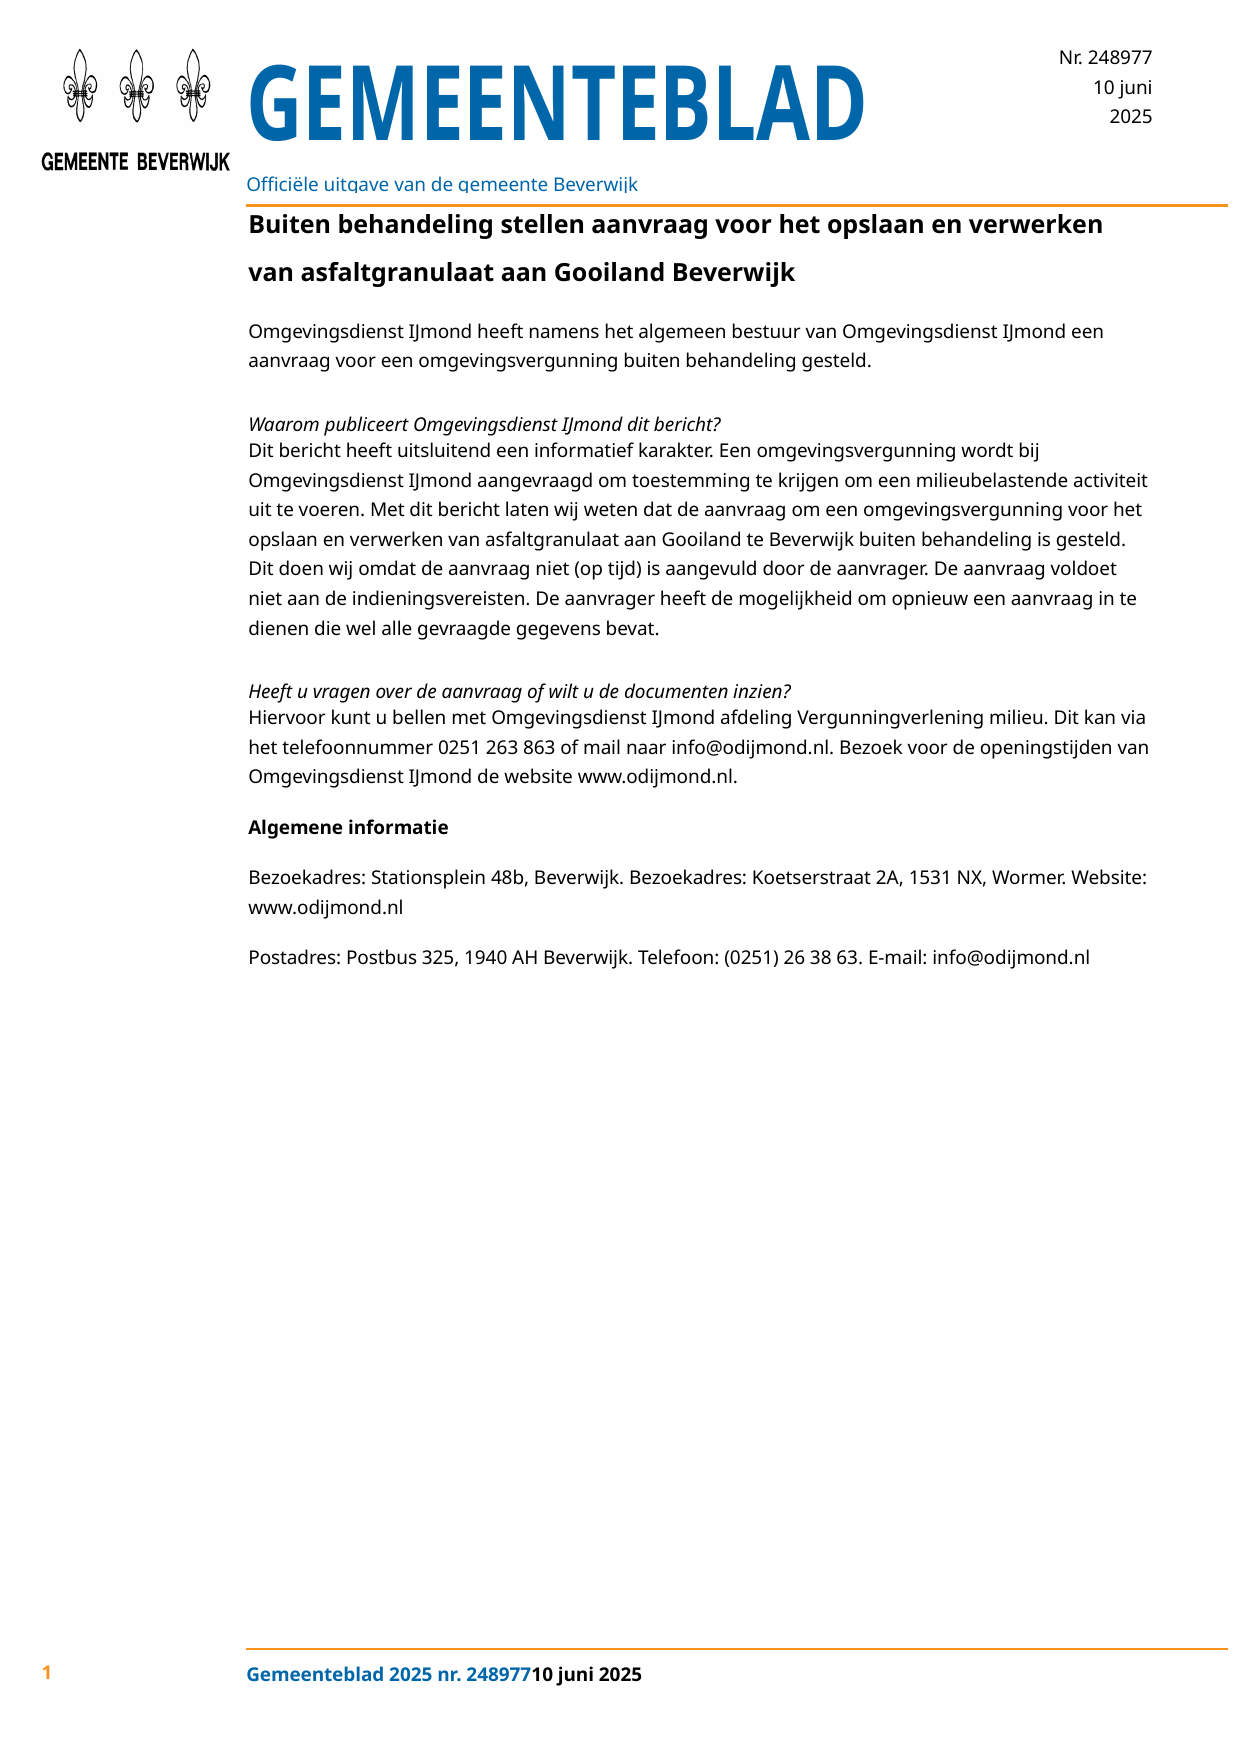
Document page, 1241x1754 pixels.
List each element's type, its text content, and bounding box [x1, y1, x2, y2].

text Dit bericht heeft uitsluitend een informatief karakter. Een omgevingsvergunning wordt bij Omgevingsdienst IJmond aangevraagd om toestemming te krijgen om een milieubelastende activiteit uit te voeren. Met dit bericht laten wij weten dat de aanvraag om een omgevingsvergunning voor het opslaan en verwerken van asfaltgranulaat aan Gooiland te Beverwijk buiten behandeling is gesteld. Dit doen wij omdat de aanvraag niet (op tijd) is aangevuld door de aanvrager. De aanvraag voldoet niet aan de indieningsvereisten. De aanvrager heeft de mogelijkheid om opnieuw een aanvraag in te dienen die wel alle gevraagde gegevens bevat. [248, 437, 1152, 640]
text Waarom publiceert Omgevingsdienst IJmond dit bericht? [248, 411, 1152, 437]
text Algemene informatie [248, 814, 1152, 840]
text Postadres: Postbus 325, 1940 AH Beverwijk. Telefoon: (0251) 26 38 63. E-mail: info@odijmond.nl [248, 944, 1152, 970]
text Bezoekadres: Stationsplein 48b, Beverwijk. Bezoekadres: Koetserstraat 2A, 1531 NX, Wormer. Website: www.odijmond.nl [248, 864, 1152, 920]
text Heeft u vragen over de aanvraag of wilt u de documenten inzien? [248, 679, 1152, 704]
picture [41, 47, 231, 172]
text Hiervoor kunt u bellen met Omgevingsdienst IJmond afdeling Vergunningverlening milieu. Dit kan via het telefoonnummer 0251 263 863 of mail naar info@odijmond.nl. Bezoek voor de openingstijden van Omgevingsdienst IJmond de website www.odijmond.nl. [248, 704, 1152, 789]
text Omgevingsdienst IJmond heeft namens het algemeen bestuur van Omgevingsdienst IJmond een aanvraag voor een omgevingsvergunning buiten behandeling gesteld. [248, 318, 1152, 373]
text Buiten behandeling stellen aanvraag voor het opslaan en verwerken van asfaltgranulaat aan Gooiland Beverwijk [248, 207, 1152, 288]
